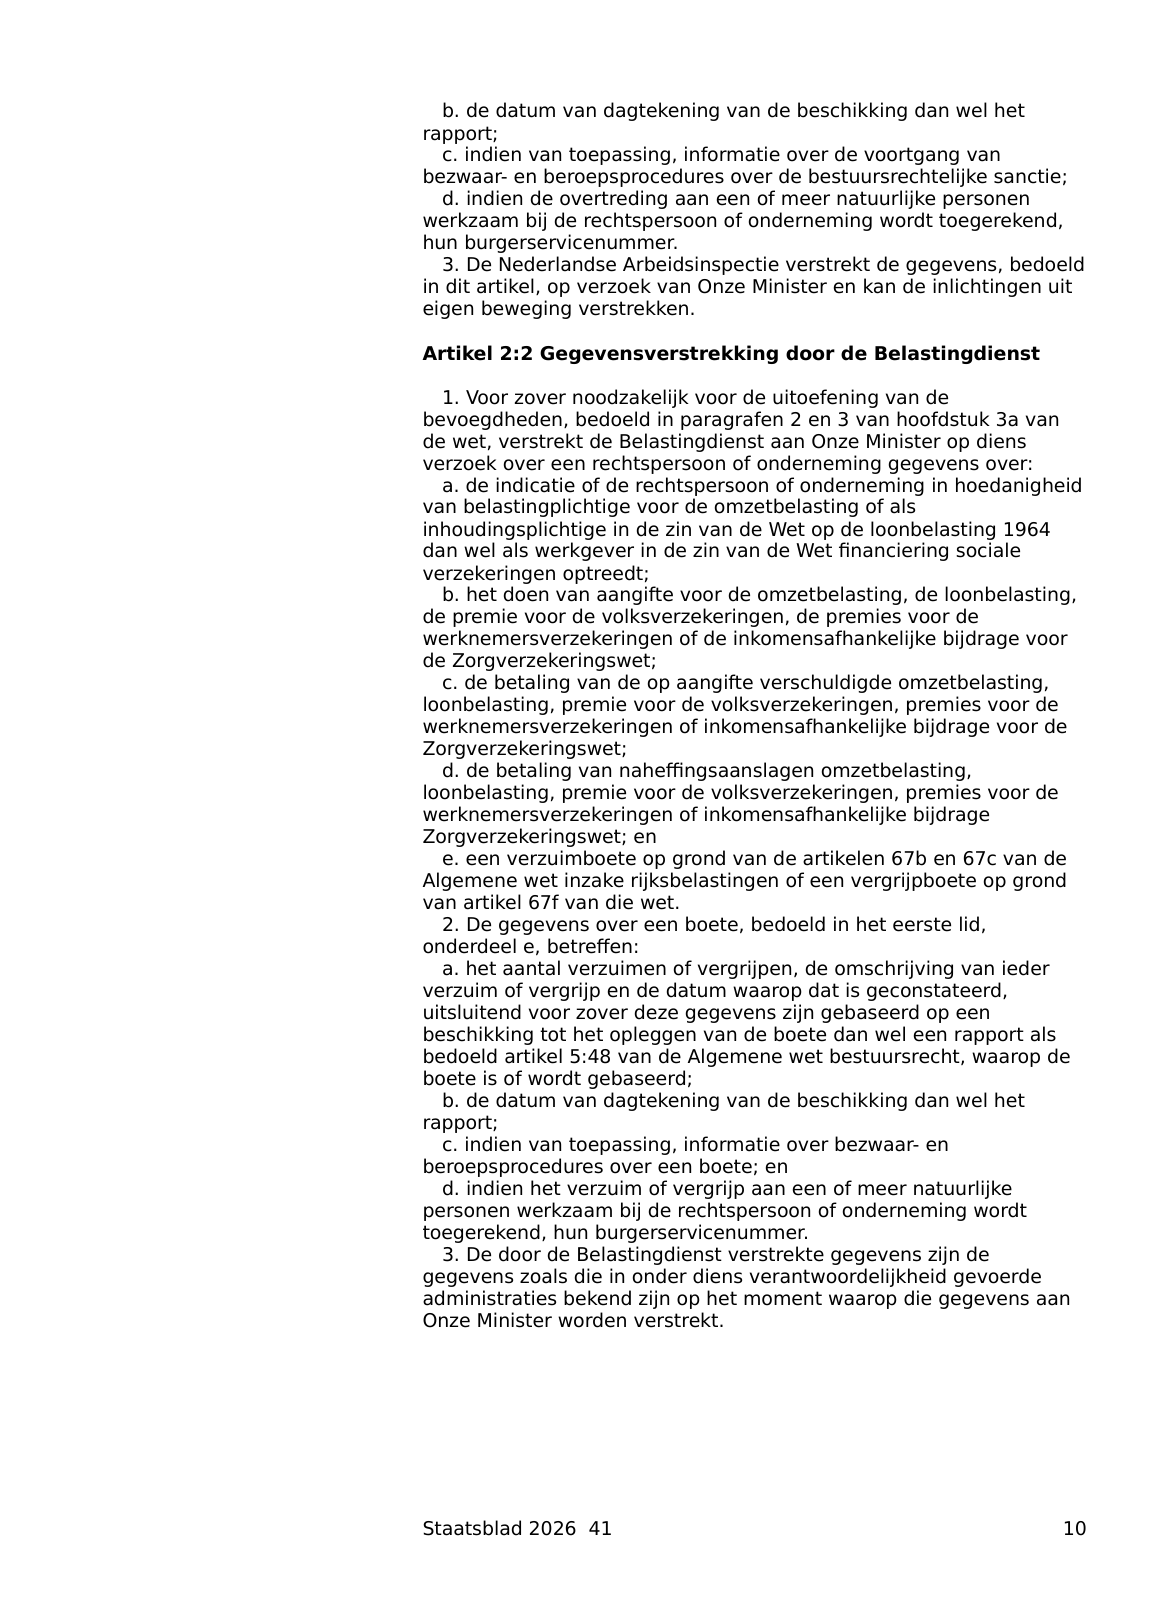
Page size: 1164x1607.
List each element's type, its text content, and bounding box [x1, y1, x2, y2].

text c. indien van toepassing, informatie over de voortgang van bezwaar- en beroepsprocedures over de bestuursrechtelijke sanctie; [422, 144, 1087, 188]
text a. het aantal verzuimen of vergrijpen, de omschrijving van ieder verzuim of vergrijp en de datum waarop dat is geconstateerd, uitsluitend voor zover deze gegevens zijn gebaseerd op een beschikking tot het opleggen van de boete dan wel een rapport als bedoeld artikel 5:48 van de Algemene wet bestuursrecht, waarop de boete is of wordt gebaseerd; [422, 958, 1087, 1090]
subtitle Artikel 2:2 Gegevensverstrekking door de Belastingdienst [422, 342, 1087, 364]
text 3. De door de Belastingdienst verstrekte gegevens zijn de gegevens zoals die in onder diens verantwoordelijkheid gevoerde administraties bekend zijn op het moment waarop die gegevens aan Onze Minister worden verstrekt. [422, 1244, 1087, 1332]
text c. de betaling van de op aangifte verschuldigde omzetbelasting, loonbelasting, premie voor de volksverzekeringen, premies voor de werknemersverzekeringen of inkomensafhankelijke bijdrage voor de Zorgverzekeringswet; [422, 672, 1087, 760]
text d. de betaling van naheffingsaanslagen omzetbelasting, loonbelasting, premie voor de volksverzekeringen, premies voor de werknemersverzekeringen of inkomensafhankelijke bijdrage Zorgverzekeringswet; en [422, 760, 1087, 848]
text c. indien van toepassing, informatie over bezwaar- en beroepsprocedures over een boete; en [422, 1134, 1087, 1178]
text 3. De Nederlandse Arbeidsinspectie verstrekt de gegevens, bedoeld in dit artikel, op verzoek van Onze Minister en kan de inlichtingen uit eigen beweging verstrekken. [422, 254, 1087, 320]
text d. indien het verzuim of vergrijp aan een of meer natuurlijke personen werkzaam bij de rechtspersoon of onderneming wordt toegerekend, hun burgerservicenummer. [422, 1178, 1087, 1244]
text d. indien de overtreding aan een of meer natuurlijke personen werkzaam bij de rechtspersoon of onderneming wordt toegerekend, hun burgerservicenummer. [422, 188, 1087, 254]
text a. de indicatie of de rechtspersoon of onderneming in hoedanigheid van belastingplichtige voor de omzetbelasting of als inhoudingsplichtige in de zin van de Wet op de loonbelasting 1964 dan wel als werkgever in de zin van de Wet financiering sociale verzekeringen optreedt; [422, 474, 1087, 584]
text 2. De gegevens over een boete, bedoeld in het eerste lid, onderdeel e, betreffen: [422, 914, 1087, 958]
text 1. Voor zover noodzakelijk voor de uitoefening van de bevoegdheden, bedoeld in paragrafen 2 en 3 van hoofdstuk 3a van de wet, verstrekt de Belastingdienst aan Onze Minister op diens verzoek over een rechtspersoon of onderneming gegevens over: [422, 387, 1087, 474]
text b. het doen van aangifte voor de omzetbelasting, de loonbelasting, de premie voor de volksverzekeringen, de premies voor de werknemersverzekeringen of de inkomensafhankelijke bijdrage voor de Zorgverzekeringswet; [422, 584, 1087, 672]
text b. de datum van dagtekening van de beschikking dan wel het rapport; [422, 100, 1087, 144]
text e. een verzuimboete op grond van de artikelen 67b en 67c van de Algemene wet inzake rijksbelastingen of een vergrijpboete op grond van artikel 67f van die wet. [422, 848, 1087, 914]
text b. de datum van dagtekening van de beschikking dan wel het rapport; [422, 1090, 1087, 1134]
